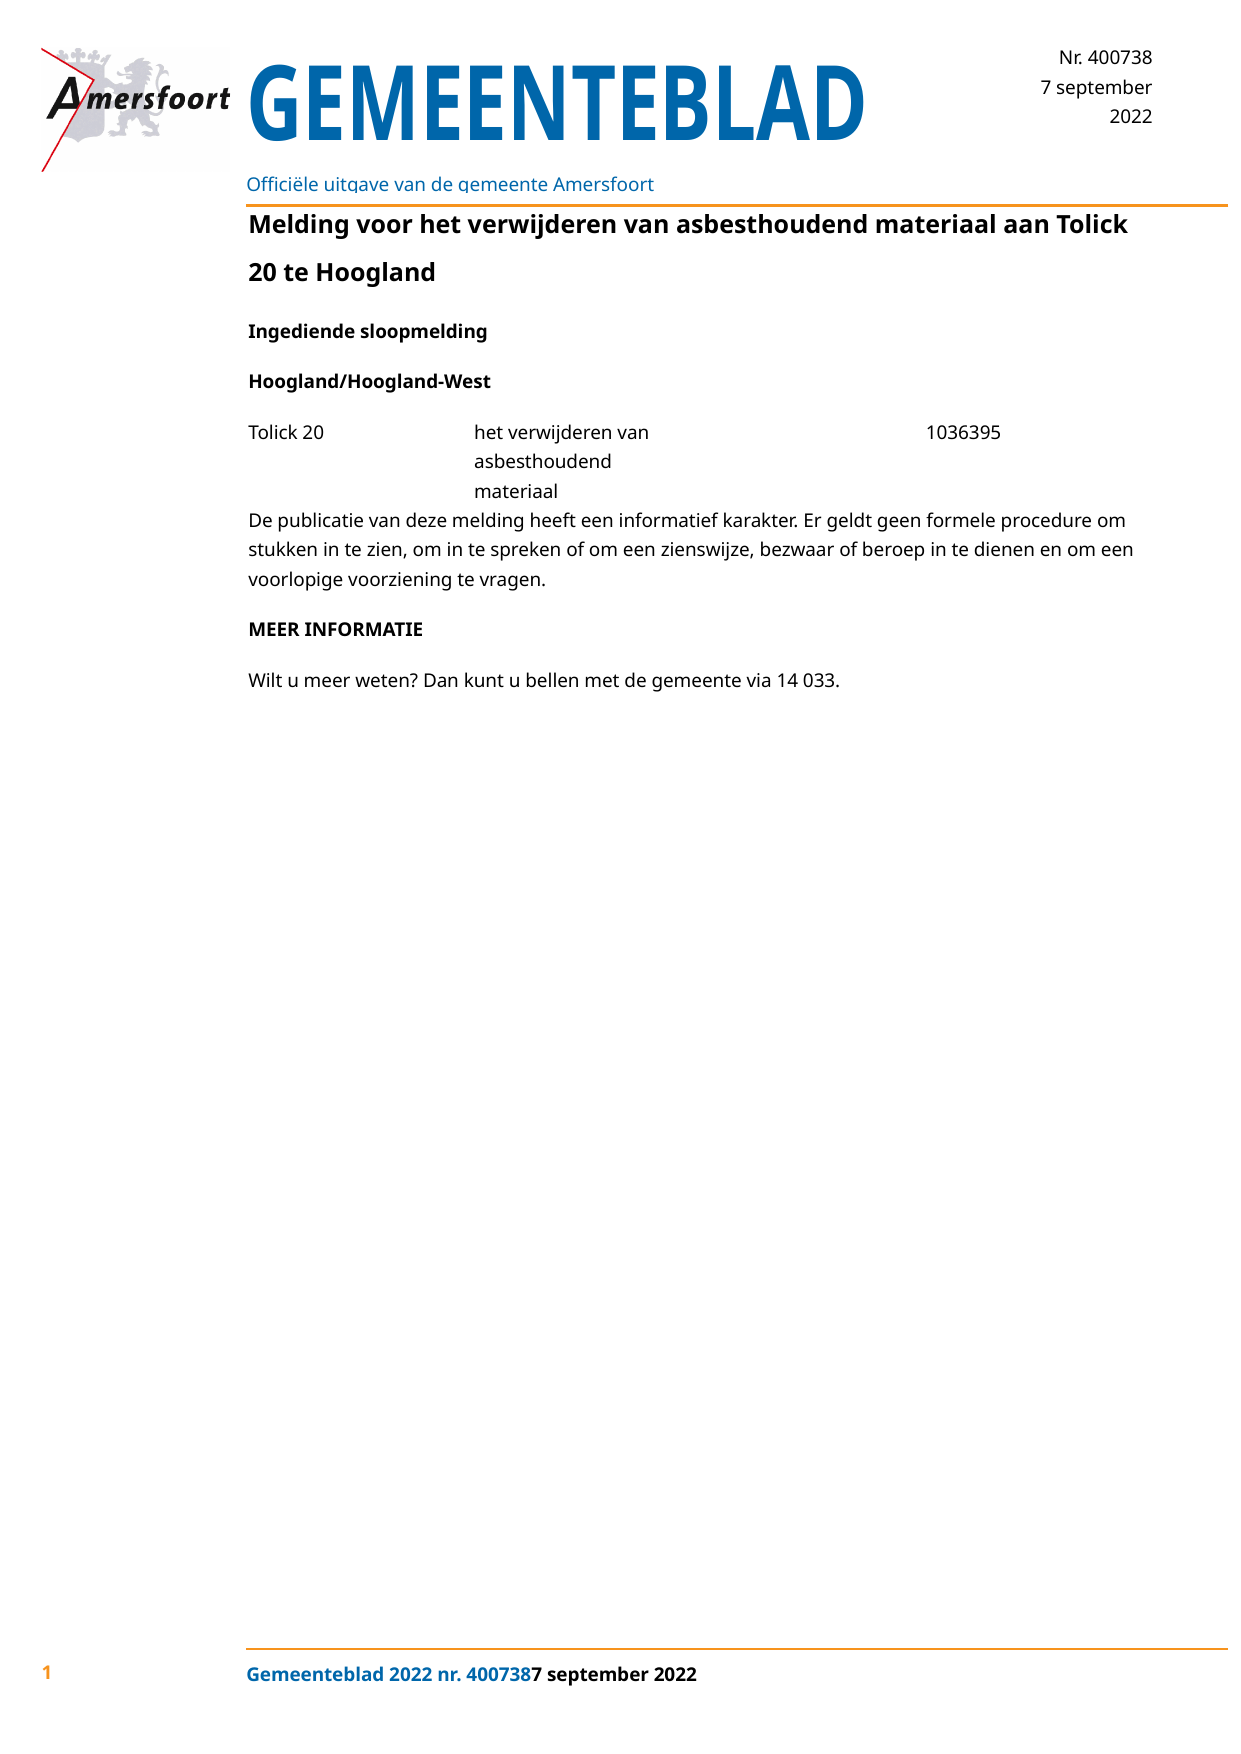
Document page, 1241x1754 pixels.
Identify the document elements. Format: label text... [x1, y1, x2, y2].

table_header Tolick 20 [248, 419, 474, 504]
table_header het verwijderen van asbesthoudend materiaal [474, 419, 700, 504]
text De publicatie van deze melding heeft een informatief karakter. Er geldt geen formele procedure om stukken in te zien, om in te spreken of om een zienswijze, bezwaar of beroep in te dienen en om een voorlopige voorziening te vragen. [248, 507, 1152, 592]
text Melding voor het verwijderen van asbesthoudend materiaal aan Tolick 20 te Hoogland [248, 207, 1152, 288]
text Wilt u meer weten? Dan kunt u bellen met de gemeente via 14 033. [248, 667, 1152, 693]
text Ingediende sloopmelding [248, 318, 1152, 344]
picture [41, 47, 231, 172]
table_header [700, 419, 926, 504]
table_header 1036395 [926, 419, 1152, 504]
text MEER INFORMATIE [248, 617, 1152, 642]
text Hoogland/Hoogland-West [248, 368, 1152, 394]
